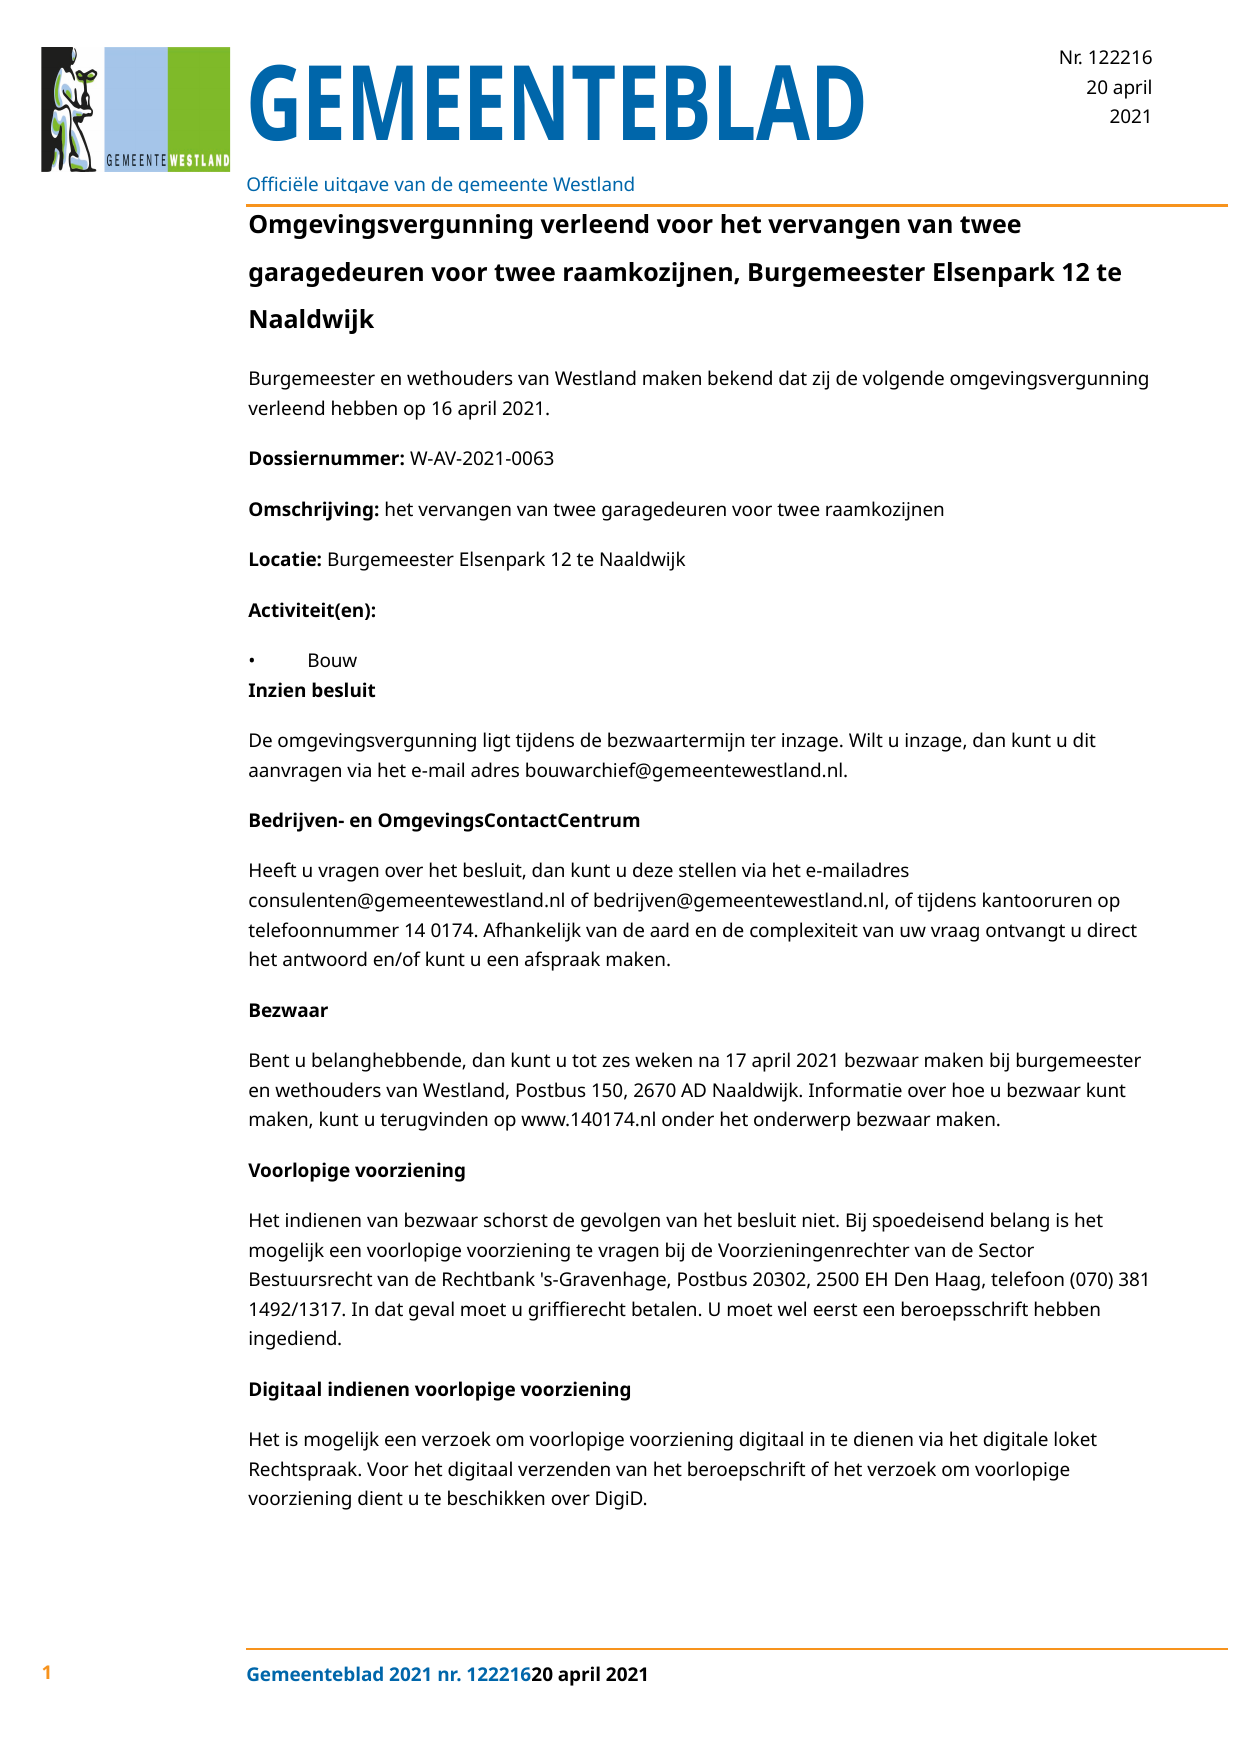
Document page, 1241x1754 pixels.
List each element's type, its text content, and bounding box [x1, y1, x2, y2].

text Dossiernummer: W-AV-2021-0063 [248, 446, 1152, 471]
text Inzien besluit [248, 677, 1152, 702]
text Bezwaar [248, 997, 1152, 1022]
picture [41, 47, 231, 172]
text Bent u belanghebbende, dan kunt u tot zes weken na 17 april 2021 bezwaar maken bij burgemeester en wethouders van Westland, Postbus 150, 2670 AD Naaldwijk. Informatie over hoe u bezwaar kunt maken, kunt u terugvinden op www.140174.nl onder het onderwerp bezwaar maken. [248, 1047, 1152, 1132]
text Activiteit(en): [248, 597, 1152, 622]
text De omgevingsvergunning ligt tijdens de bezwaartermijn ter inzage. Wilt u inzage, dan kunt u dit aanvragen via het e-mail adres bouwarchief@gemeentewestland.nl. [248, 727, 1152, 782]
list Bouw [248, 647, 1152, 673]
text Locatie: Burgemeester Elsenpark 12 te Naaldwijk [248, 546, 1152, 572]
text Digitaal indienen voorlopige voorziening [248, 1376, 1152, 1402]
text Burgemeester en wethouders van Westland maken bekend dat zij de volgende omgevingsvergunning verleend hebben op 16 april 2021. [248, 366, 1152, 421]
text Voorlopige voorziening [248, 1157, 1152, 1182]
text Bedrijven- en OmgevingsContactCentrum [248, 807, 1152, 833]
text Het is mogelijk een verzoek om voorlopige voorziening digitaal in te dienen via het digitale loket Rechtspraak. Voor het digitaal verzenden van het beroepschrift of het verzoek om voorlopige voorziening dient u te beschikken over DigiD. [248, 1426, 1152, 1511]
text Het indienen van bezwaar schorst de gevolgen van het besluit niet. Bij spoedeisend belang is het mogelijk een voorlopige voorziening te vragen bij de Voorzieningenrechter van de Sector Bestuursrecht van de Rechtbank 's-Gravenhage, Postbus 20302, 2500 EH Den Haag, telefoon (070) 381 1492/1317. In dat geval moet u griffierecht betalen. U moet wel eerst een beroepsschrift hebben ingediend. [248, 1207, 1152, 1351]
text Omschrijving: het vervangen van twee garagedeuren voor twee raamkozijnen [248, 496, 1152, 522]
text Heeft u vragen over het besluit, dan kunt u deze stellen via het e-mailadres consulenten@gemeentewestland.nl of bedrijven@gemeentewestland.nl, of tijdens kantooruren op telefoonnummer 14 0174. Afhankelijk van de aard en de complexiteit van uw vraag ontvangt u direct het antwoord en/of kunt u een afspraak maken. [248, 858, 1152, 972]
text Omgevingsvergunning verleend voor het vervangen van twee garagedeuren voor twee raamkozijnen, Burgemeester Elsenpark 12 te Naaldwijk [248, 207, 1152, 336]
